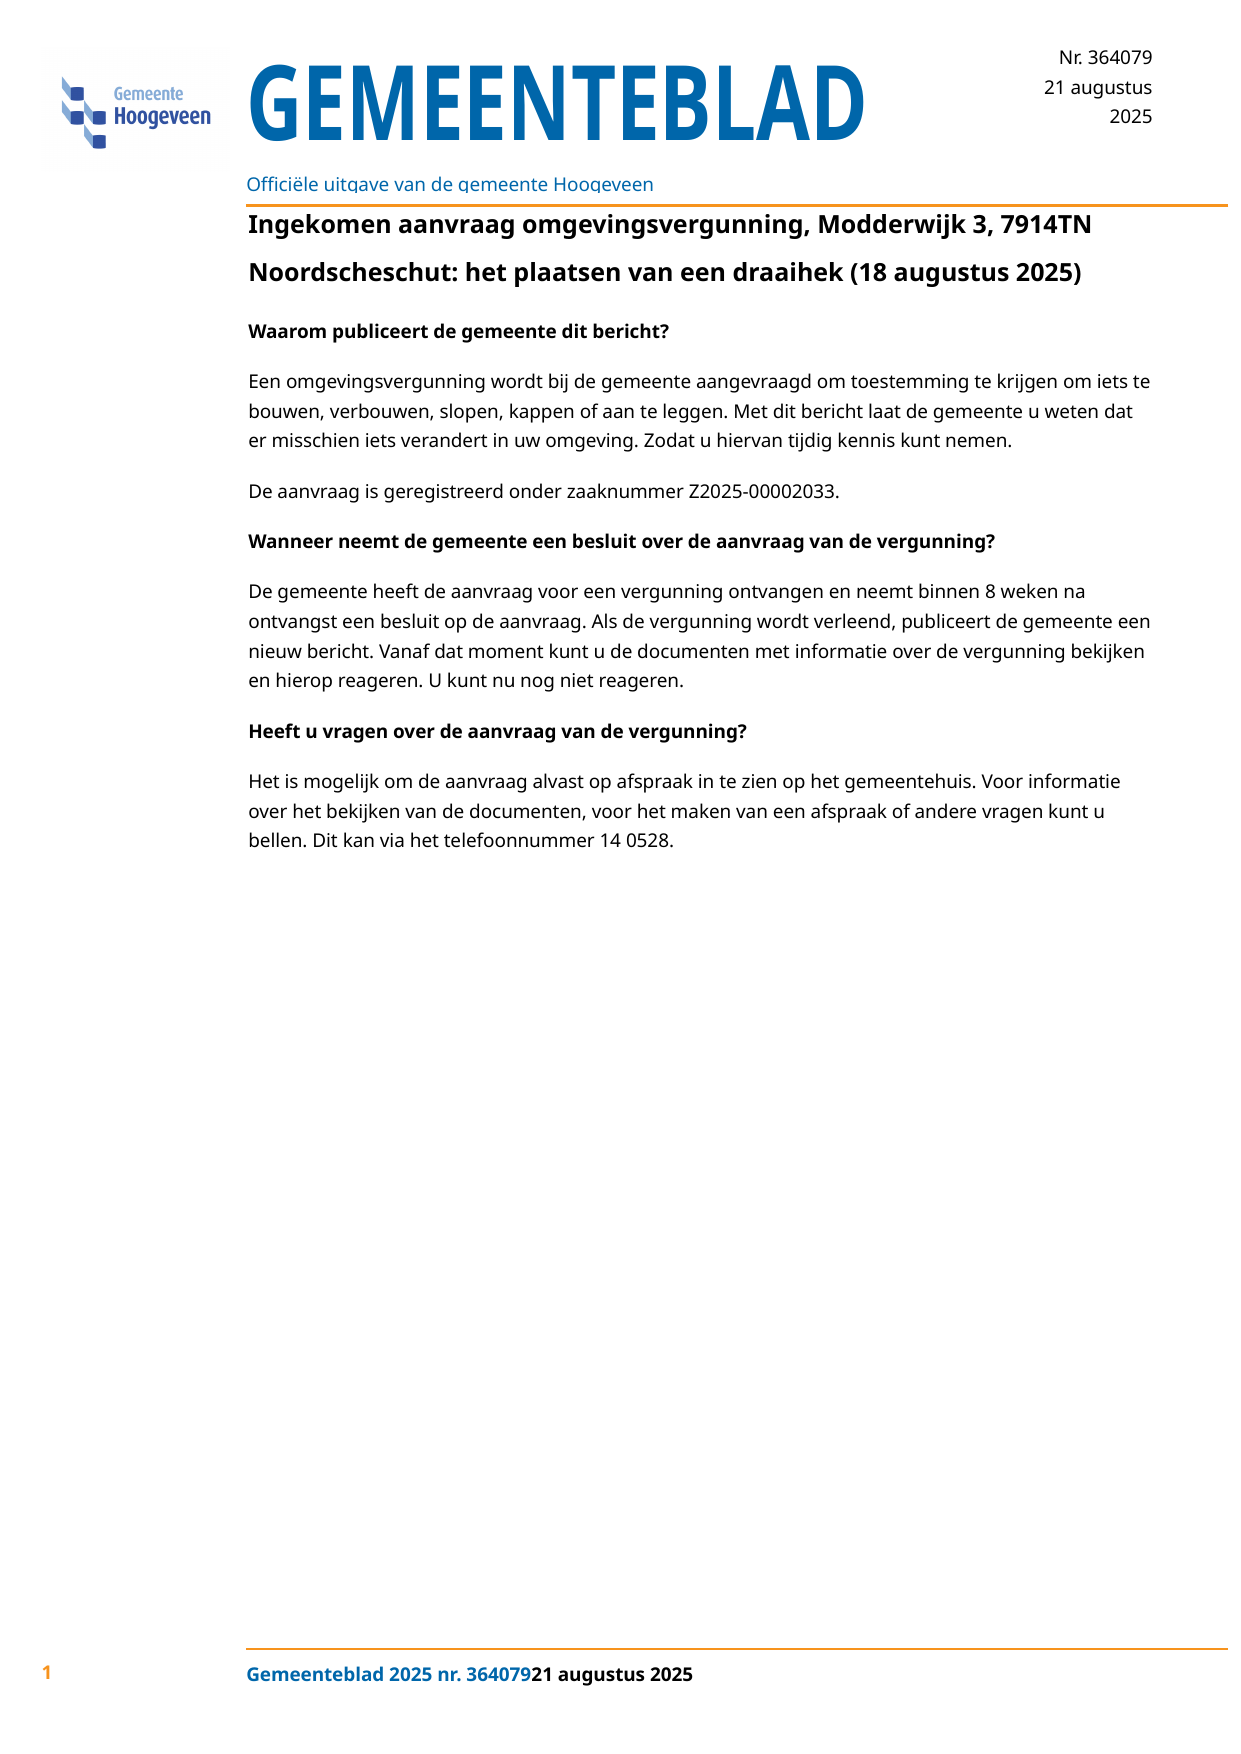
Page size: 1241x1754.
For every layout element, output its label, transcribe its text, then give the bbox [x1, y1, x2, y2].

text Het is mogelijk om de aanvraag alvast op afspraak in te zien op het gemeentehuis. Voor informatie over het bekijken van de documenten, voor het maken van een afspraak of andere vragen kunt u bellen. Dit kan via het telefoonnummer 14 0528. [248, 768, 1152, 853]
text Waarom publiceert de gemeente dit bericht? [248, 318, 1152, 344]
picture [41, 47, 231, 172]
text Ingekomen aanvraag omgevingsvergunning, Modderwijk 3, 7914TN Noordscheschut: het plaatsen van een draaihek (18 augustus 2025) [248, 207, 1152, 288]
text De aanvraag is geregistreerd onder zaaknummer Z2025-00002033. [248, 478, 1152, 504]
text Een omgevingsvergunning wordt bij de gemeente aangevraagd om toestemming te krijgen om iets te bouwen, verbouwen, slopen, kappen of aan te leggen. Met dit bericht laat de gemeente u weten dat er misschien iets verandert in uw omgeving. Zodat u hiervan tijdig kennis kunt nemen. [248, 368, 1152, 453]
text Heeft u vragen over de aanvraag van de vergunning? [248, 718, 1152, 744]
text De gemeente heeft de aanvraag voor een vergunning ontvangen en neemt binnen 8 weken na ontvangst een besluit op de aanvraag. Als de vergunning wordt verleend, publiceert de gemeente een nieuw bericht. Vanaf dat moment kunt u de documenten met informatie over de vergunning bekijken en hierop reageren. U kunt nu nog niet reageren. [248, 579, 1152, 693]
text Wanneer neemt de gemeente een besluit over de aanvraag van de vergunning? [248, 528, 1152, 554]
